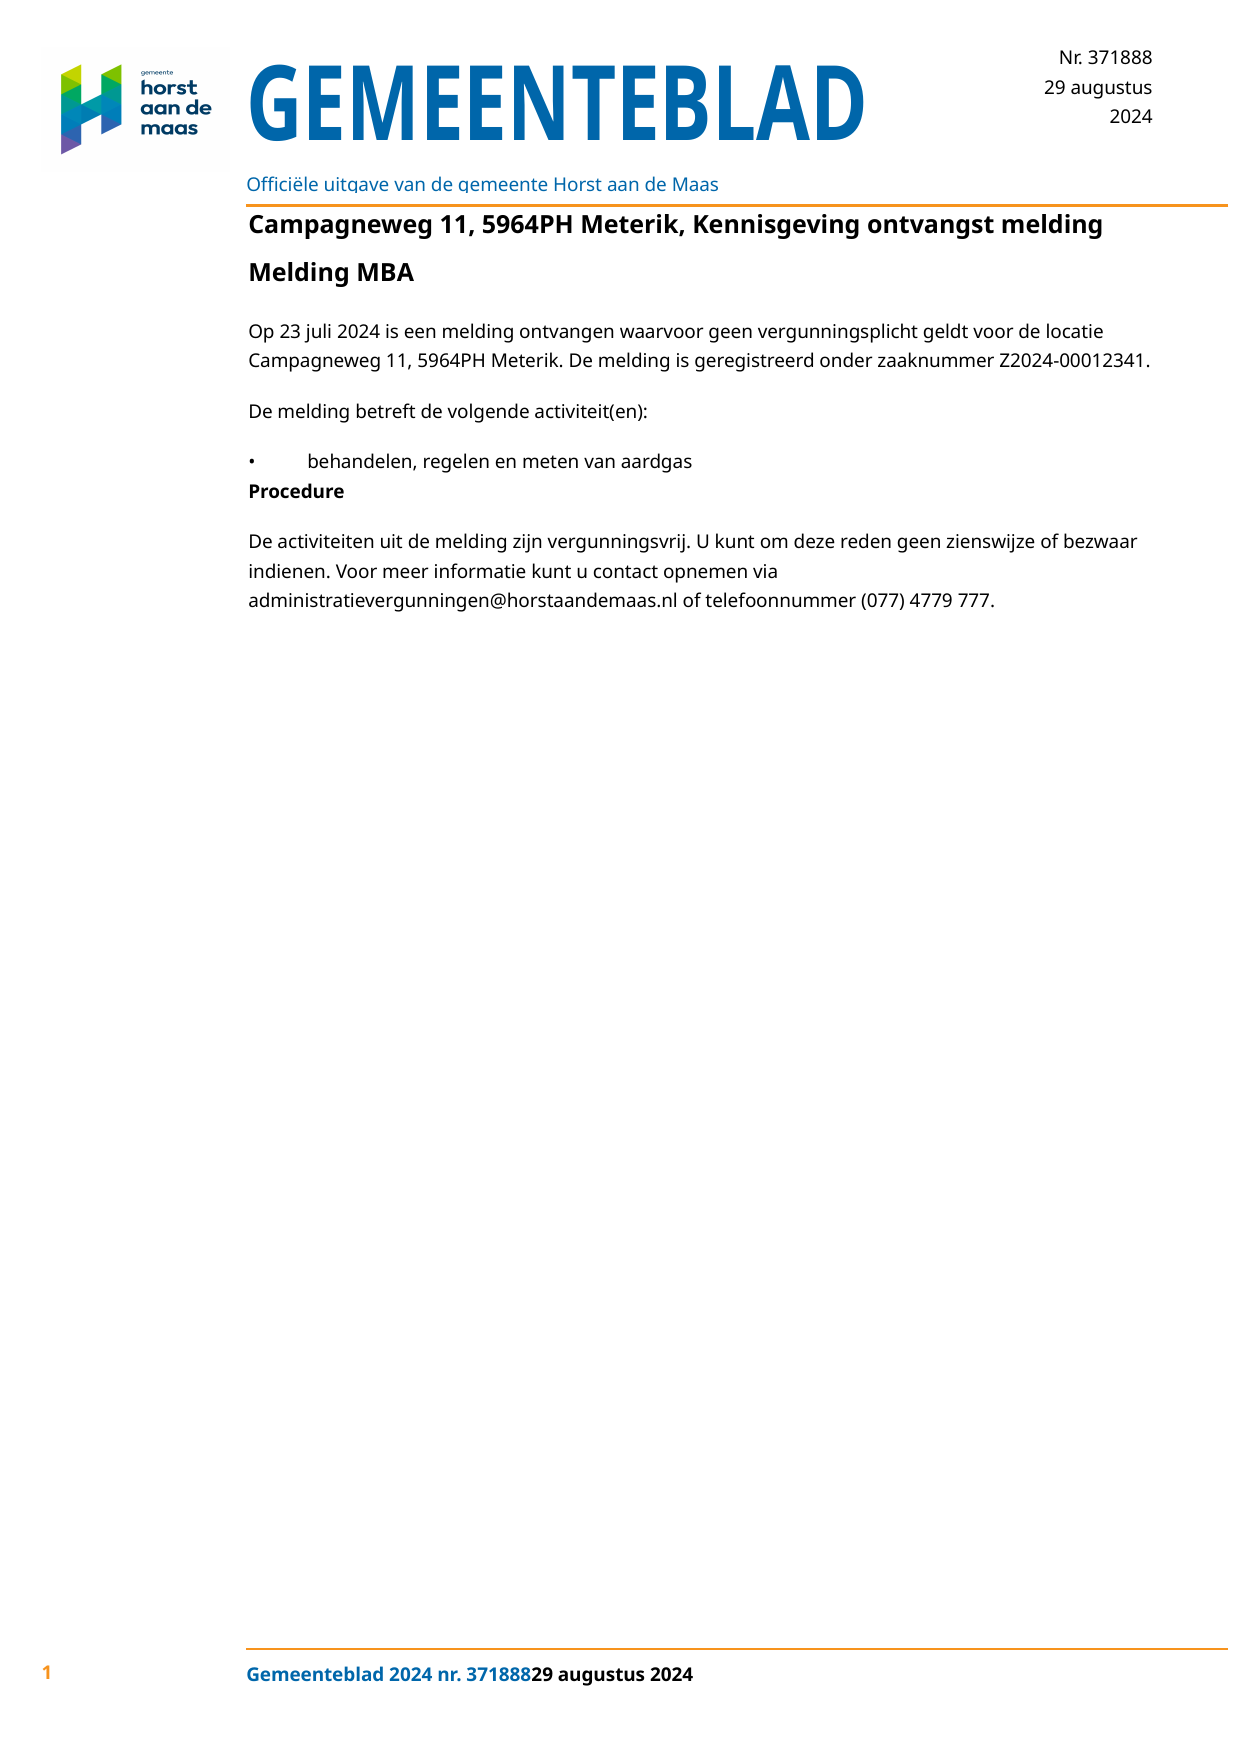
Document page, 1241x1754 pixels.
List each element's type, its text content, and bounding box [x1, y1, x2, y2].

text De melding betreft de volgende activiteit(en): [248, 398, 1152, 424]
picture [41, 47, 231, 172]
text Campagneweg 11, 5964PH Meterik, Kennisgeving ontvangst melding Melding MBA [248, 207, 1152, 288]
text De activiteiten uit de melding zijn vergunningsvrij. U kunt om deze reden geen zienswijze of bezwaar indienen. Voor meer informatie kunt u contact opnemen via administratievergunningen@horstaandemaas.nl of telefoonnummer (077) 4779 777. [248, 528, 1152, 613]
list behandelen, regelen en meten van aardgas [248, 448, 1152, 474]
text Procedure [248, 478, 1152, 504]
text Op 23 juli 2024 is een melding ontvangen waarvoor geen vergunningsplicht geldt voor de locatie Campagneweg 11, 5964PH Meterik. De melding is geregistreerd onder zaaknummer Z2024-00012341. [248, 318, 1152, 373]
